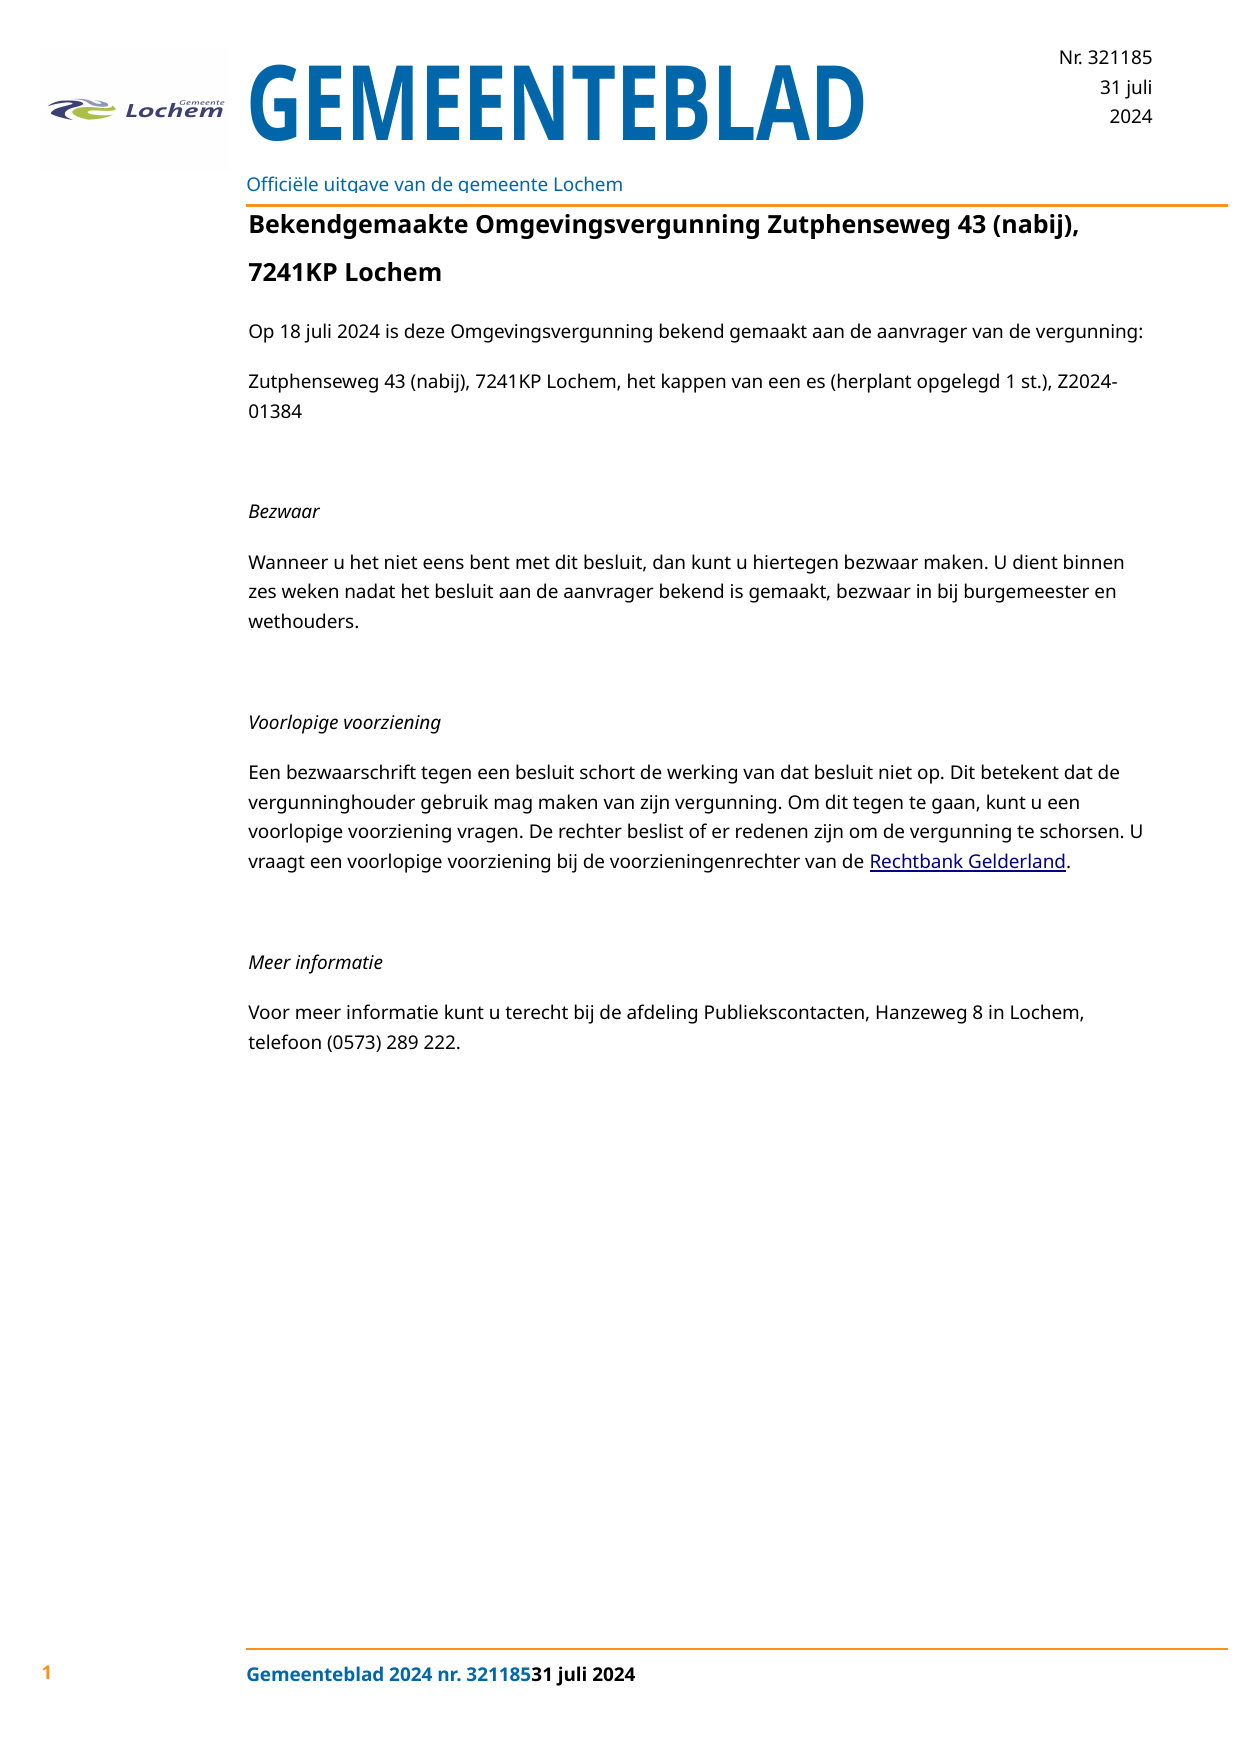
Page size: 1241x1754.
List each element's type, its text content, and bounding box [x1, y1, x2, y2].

text Bekendgemaakte Omgevingsvergunning Zutphenseweg 43 (nabij), 7241KP Lochem [248, 207, 1152, 288]
text Meer informatie [248, 949, 1152, 975]
text Bezwaar [248, 499, 1152, 524]
text Een bezwaarschrift tegen een besluit schort de werking van dat besluit niet op. Dit betekent dat de vergunninghouder gebruik mag maken van zijn vergunning. Om dit tegen te gaan, kunt u een voorlopige voorziening vragen. De rechter beslist of er redenen zijn om de vergunning te schorsen. U vraagt een voorlopige voorziening bij de voorzieningenrechter van de Rechtbank Gelderland. [248, 759, 1152, 874]
text Zutphenseweg 43 (nabij), 7241KP Lochem, het kappen van een es (herplant opgelegd 1 st.), Z2024-01384 [248, 368, 1152, 424]
text Voorlopige voorziening [248, 709, 1152, 735]
text Voor meer informatie kunt u terecht bij de afdeling Publiekscontacten, Hanzeweg 8 in Lochem, telefoon (0573) 289 222. [248, 999, 1152, 1055]
text Wanneer u het niet eens bent met dit besluit, dan kunt u hiertegen bezwaar maken. U dient binnen zes weken nadat het besluit aan de aanvrager bekend is gemaakt, bezwaar in bij burgemeester en wethouders. [248, 549, 1152, 634]
text Op 18 juli 2024 is deze Omgevingsvergunning bekend gemaakt aan de aanvrager van de vergunning: [248, 318, 1152, 344]
picture [41, 47, 231, 172]
